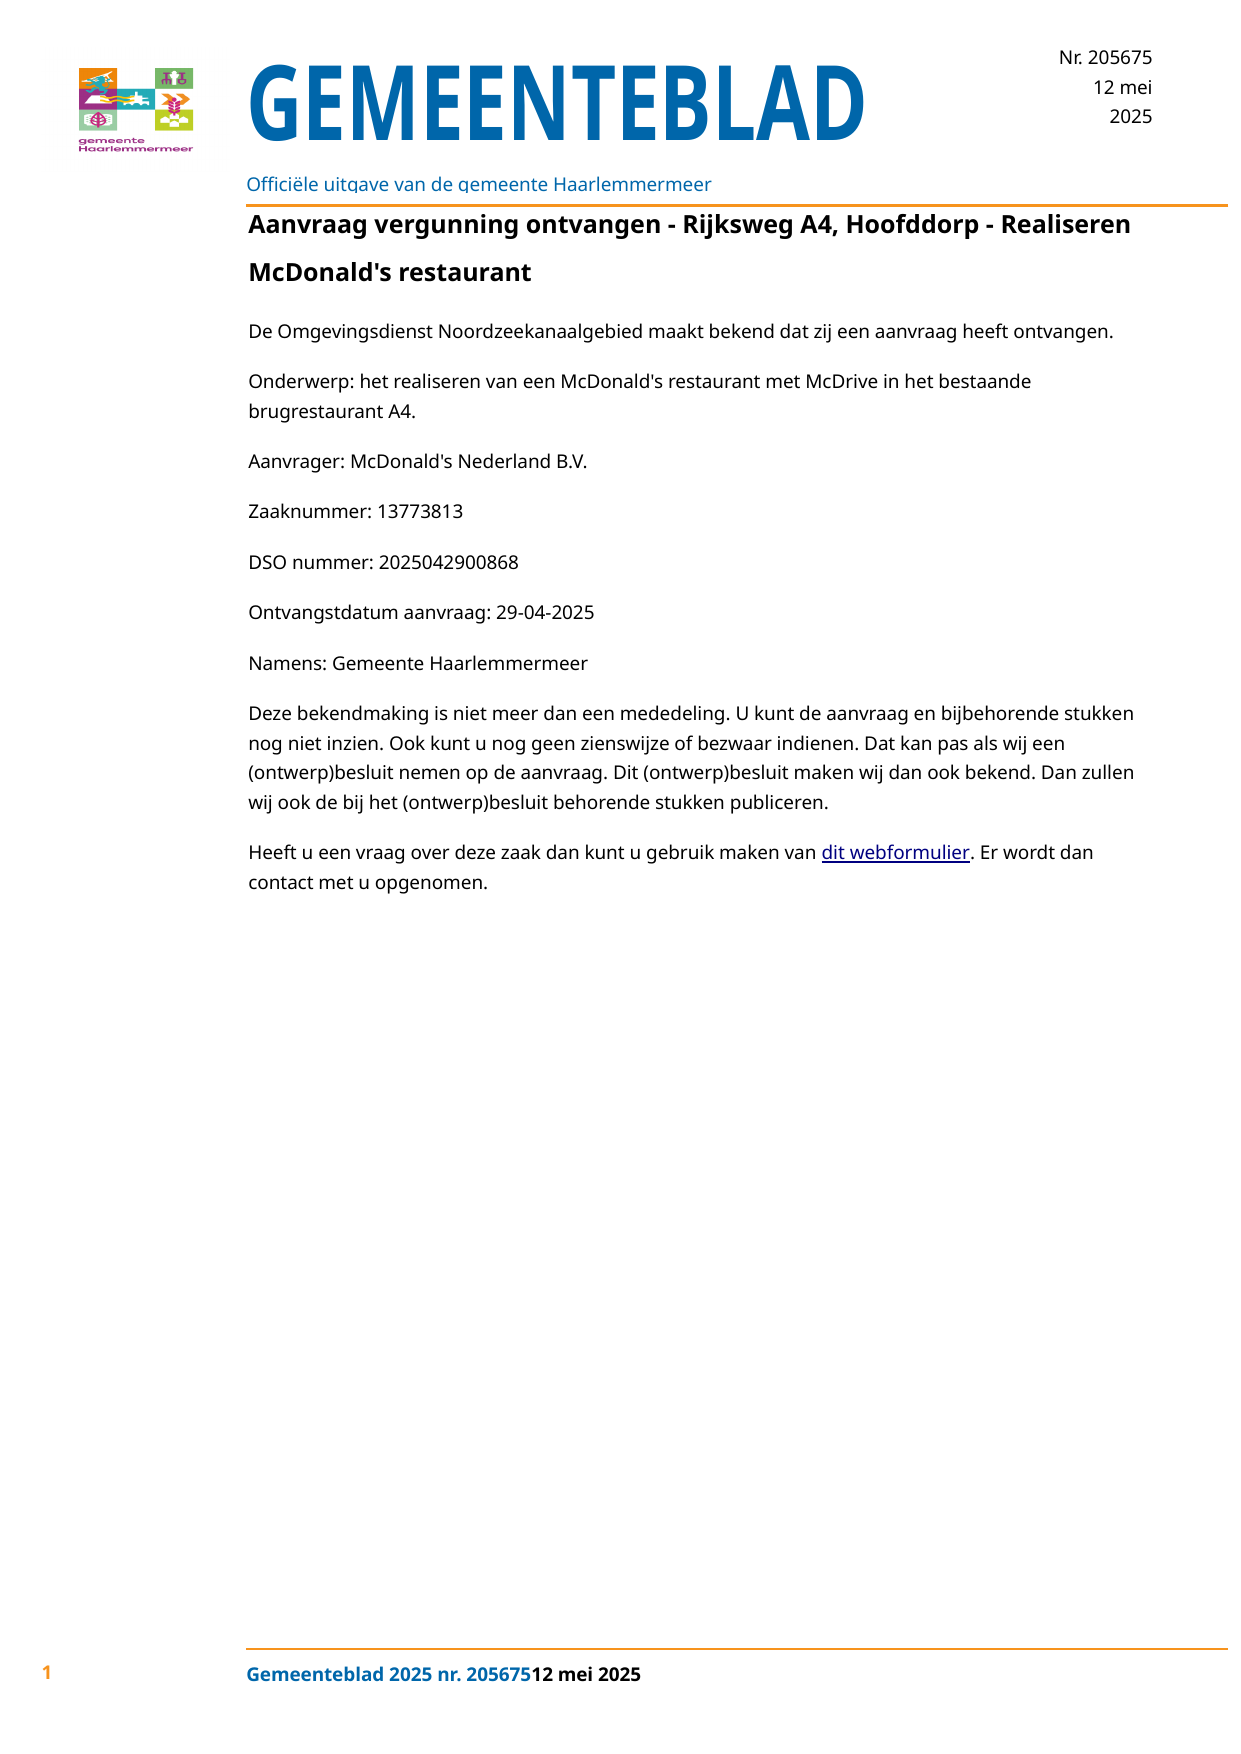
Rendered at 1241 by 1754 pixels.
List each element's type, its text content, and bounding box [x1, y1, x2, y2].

text Namens: Gemeente Haarlemmermeer [248, 650, 1152, 676]
text Ontvangstdatum aanvraag: 29-04-2025 [248, 599, 1152, 625]
text Aanvraag vergunning ontvangen - Rijksweg A4, Hoofddorp - Realiseren McDonald's restaurant [248, 207, 1152, 288]
text Aanvrager: McDonald's Nederland B.V. [248, 448, 1152, 474]
text DSO nummer: 2025042900868 [248, 549, 1152, 575]
text De Omgevingsdienst Noordzeekanaalgebied maakt bekend dat zij een aanvraag heeft ontvangen. [248, 318, 1152, 344]
text Onderwerp: het realiseren van een McDonald's restaurant met McDrive in het bestaande brugrestaurant A4. [248, 368, 1152, 424]
text Heeft u een vraag over deze zaak dan kunt u gebruik maken van dit webformulier. Er wordt dan contact met u opgenomen. [248, 839, 1152, 895]
text Zaaknummer: 13773813 [248, 499, 1152, 524]
text Deze bekendmaking is niet meer dan een mededeling. U kunt de aanvraag en bijbehorende stukken nog niet inzien. Ook kunt u nog geen zienswijze of bezwaar indienen. Dat kan pas als wij een (ontwerp)besluit nemen op de aanvraag. Dit (ontwerp)besluit maken wij dan ook bekend. Dan zullen wij ook de bij het (ontwerp)besluit behorende stukken publiceren. [248, 700, 1152, 815]
picture [41, 47, 231, 172]
